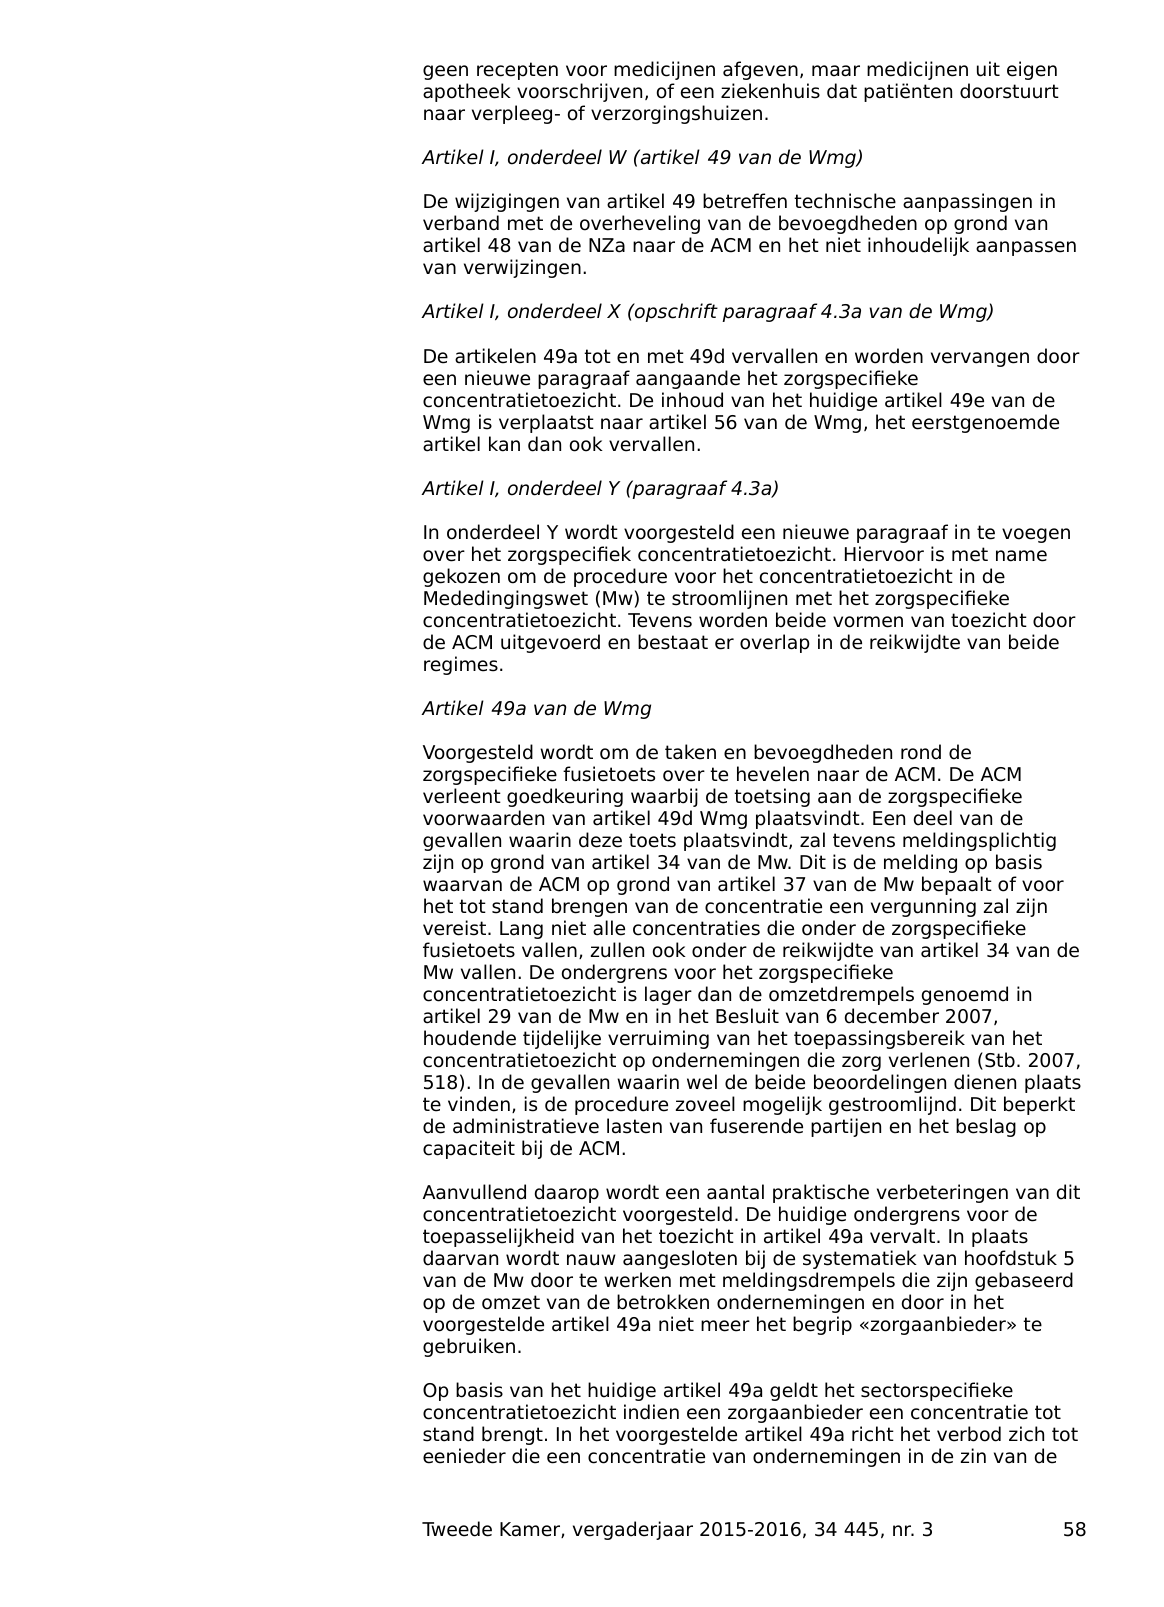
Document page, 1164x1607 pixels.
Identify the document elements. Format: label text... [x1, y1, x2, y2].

subtitle Artikel I, onderdeel W (artikel 49 van de Wmg) [422, 147, 1087, 169]
text De wijzigingen van artikel 49 betreffen technische aanpassingen in verband met de overheveling van de bevoegdheden op grond van artikel 48 van de NZa naar de ACM en het niet inhoudelijk aanpassen van verwijzingen. [422, 191, 1087, 279]
text Op basis van het huidige artikel 49a geldt het sectorspecifieke concentratietoezicht indien een zorgaanbieder een concentratie tot stand brengt. In het voorgestelde artikel 49a richt het verbod zich tot eenieder die een concentratie van ondernemingen in de zin van de [422, 1380, 1087, 1468]
text De artikelen 49a tot en met 49d vervallen en worden vervangen door een nieuwe paragraaf aangaande het zorgspecifieke concentratietoezicht. De inhoud van het huidige artikel 49e van de Wmg is verplaatst naar artikel 56 van de Wmg, het eerstgenoemde artikel kan dan ook vervallen. [422, 346, 1087, 456]
subtitle Artikel I, onderdeel Y (paragraaf 4.3a) [422, 478, 1087, 500]
text Aanvullend daarop wordt een aantal praktische verbeteringen van dit concentratietoezicht voorgesteld. De huidige ondergrens voor de toepasselijkheid van het toezicht in artikel 49a vervalt. In plaats daarvan wordt nauw aangesloten bij de systematiek van hoofdstuk 5 van de Mw door te werken met meldingsdrempels die zijn gebaseerd op de omzet van de betrokken ondernemingen en door in het voorgestelde artikel 49a niet meer het begrip «zorgaanbieder» te gebruiken. [422, 1182, 1087, 1358]
text Voorgesteld wordt om de taken en bevoegdheden rond de zorgspecifieke fusietoets over te hevelen naar de ACM. De ACM verleent goedkeuring waarbij de toetsing aan de zorgspecifieke voorwaarden van artikel 49d Wmg plaatsvindt. Een deel van de gevallen waarin deze toets plaatsvindt, zal tevens meldingsplichtig zijn op grond van artikel 34 van de Mw. Dit is de melding op basis waarvan de ACM op grond van artikel 37 van de Mw bepaalt of voor het tot stand brengen van de concentratie een vergunning zal zijn vereist. Lang niet alle concentraties die onder de zorgspecifieke fusietoets vallen, zullen ook onder de reikwijdte van artikel 34 van de Mw vallen. De ondergrens voor het zorgspecifieke concentratietoezicht is lager dan de omzetdrempels genoemd in artikel 29 van de Mw en in het Besluit van 6 december 2007, houdende tijdelijke verruiming van het toepassingsbereik van het concentratietoezicht op ondernemingen die zorg verlenen (Stb. 2007, 518). In de gevallen waarin wel de beide beoordelingen dienen plaats te vinden, is de procedure zoveel mogelijk gestroomlijnd. Dit beperkt de administratieve lasten van fuserende partijen en het beslag op capaciteit bij de ACM. [422, 742, 1087, 1160]
subtitle Artikel I, onderdeel X (opschrift paragraaf 4.3a van de Wmg) [422, 301, 1087, 323]
subtitle Artikel 49a van de Wmg [422, 698, 1087, 720]
text In onderdeel Y wordt voorgesteld een nieuwe paragraaf in te voegen over het zorgspecifiek concentratietoezicht. Hiervoor is met name gekozen om de procedure voor het concentratietoezicht in de Mededingingswet (Mw) te stroomlijnen met het zorgspecifieke concentratietoezicht. Tevens worden beide vormen van toezicht door de ACM uitgevoerd en bestaat er overlap in de reikwijdte van beide regimes. [422, 522, 1087, 676]
text geen recepten voor medicijnen afgeven, maar medicijnen uit eigen apotheek voorschrijven, of een ziekenhuis dat patiënten doorstuurt naar verpleeg- of verzorgingshuizen. [422, 59, 1087, 125]
